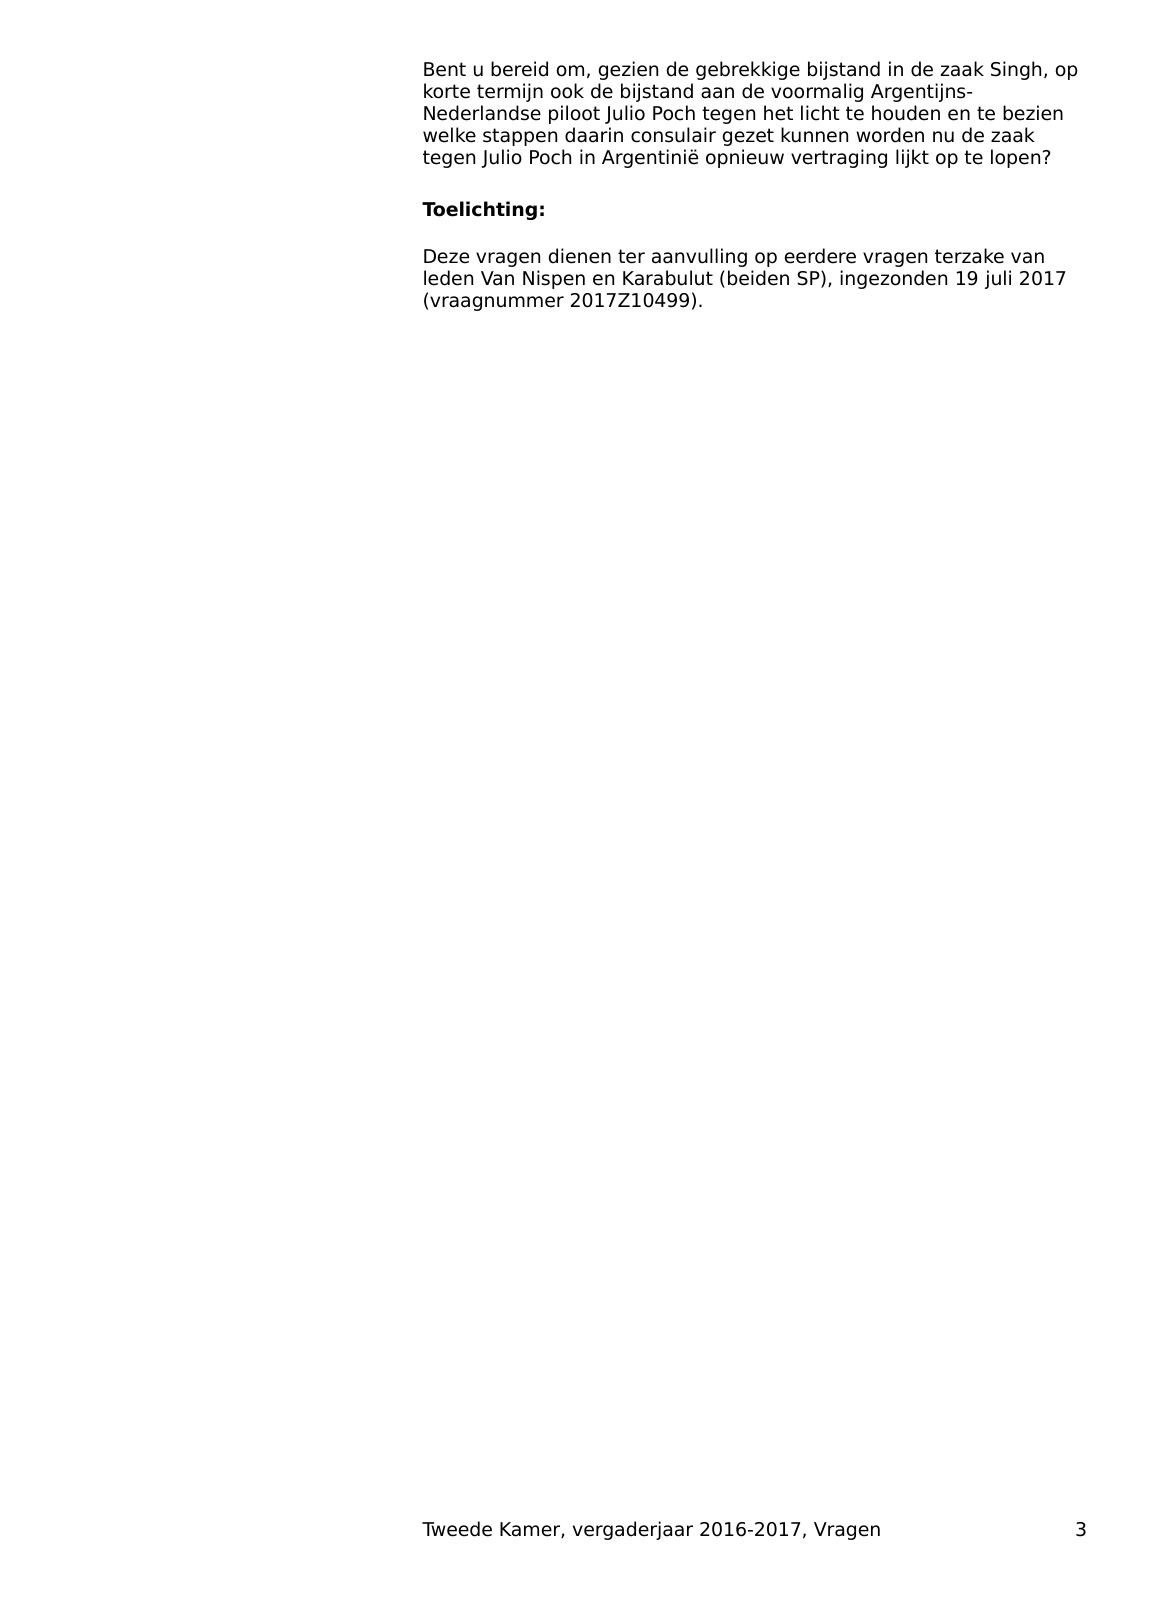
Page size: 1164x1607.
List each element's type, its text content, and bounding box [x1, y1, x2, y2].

text Deze vragen dienen ter aanvulling op eerdere vragen terzake van leden Van Nispen en Karabulut (beiden SP), ingezonden 19 juli 2017 (vraagnummer 2017Z10499). [422, 246, 1087, 312]
subtitle Toelichting: [422, 199, 1087, 221]
text Bent u bereid om, gezien de gebrekkige bijstand in de zaak Singh, op korte termijn ook de bijstand aan de voormalig Argentijns-Nederlandse piloot Julio Poch tegen het licht te houden en te bezien welke stappen daarin consulair gezet kunnen worden nu de zaak tegen Julio Poch in Argentinië opnieuw vertraging lijkt op te lopen? [422, 59, 1087, 169]
